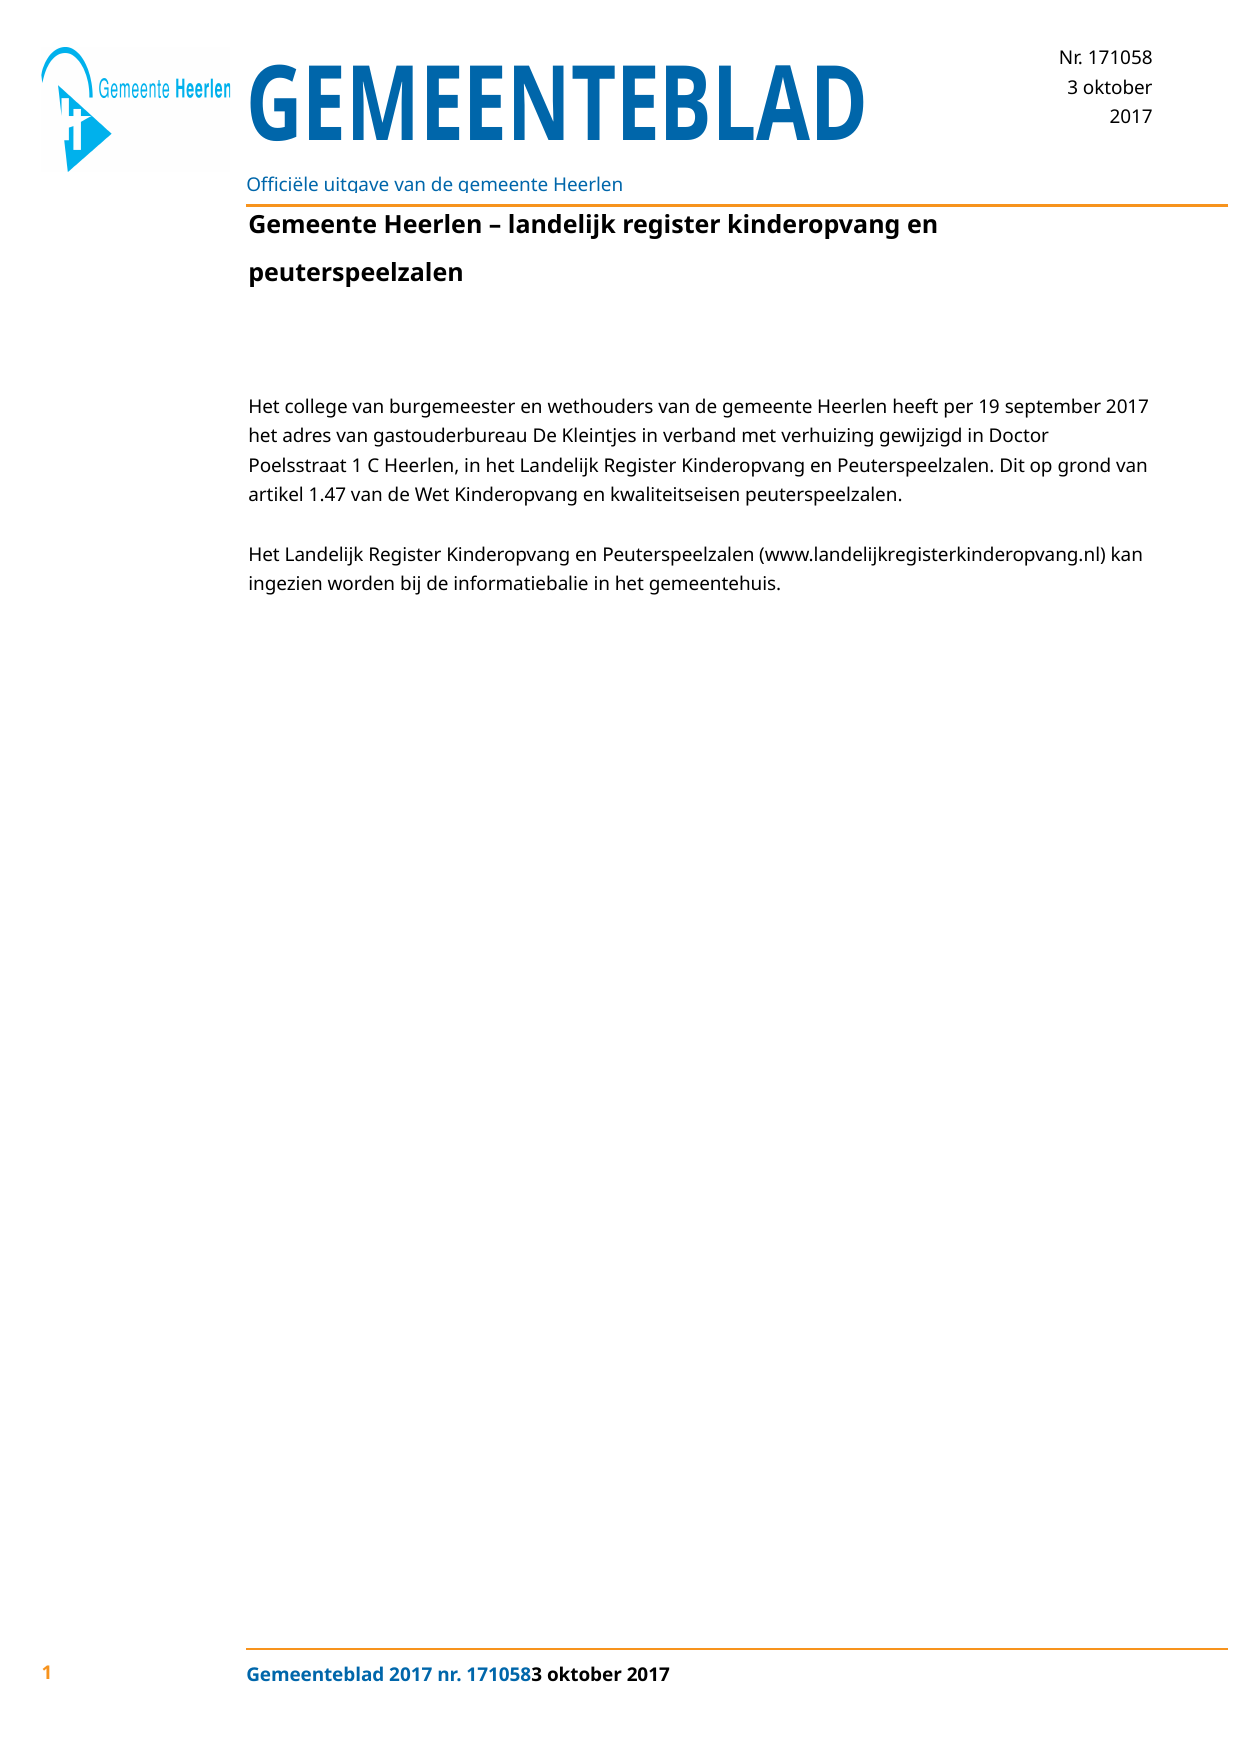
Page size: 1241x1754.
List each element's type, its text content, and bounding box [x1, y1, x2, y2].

text Het college van burgemeester en wethouders van de gemeente Heerlen heeft per 19 september 2017 het adres van gastouderbureau De Kleintjes in verband met verhuizing gewijzigd in Doctor Poelsstraat 1 C Heerlen, in het Landelijk Register Kinderopvang en Peuterspeelzalen. Dit op grond van artikel 1.47 van de Wet Kinderopvang en kwaliteitseisen peuterspeelzalen. [248, 393, 1152, 507]
text Het Landelijk Register Kinderopvang en Peuterspeelzalen (www.landelijkregisterkinderopvang.nl) kan ingezien worden bij de informatiebalie in het gemeentehuis. [248, 541, 1152, 596]
picture [41, 47, 58, 70]
text Gemeente Heerlen – landelijk register kinderopvang en peuterspeelzalen [248, 207, 1152, 288]
picture [41, 47, 231, 172]
